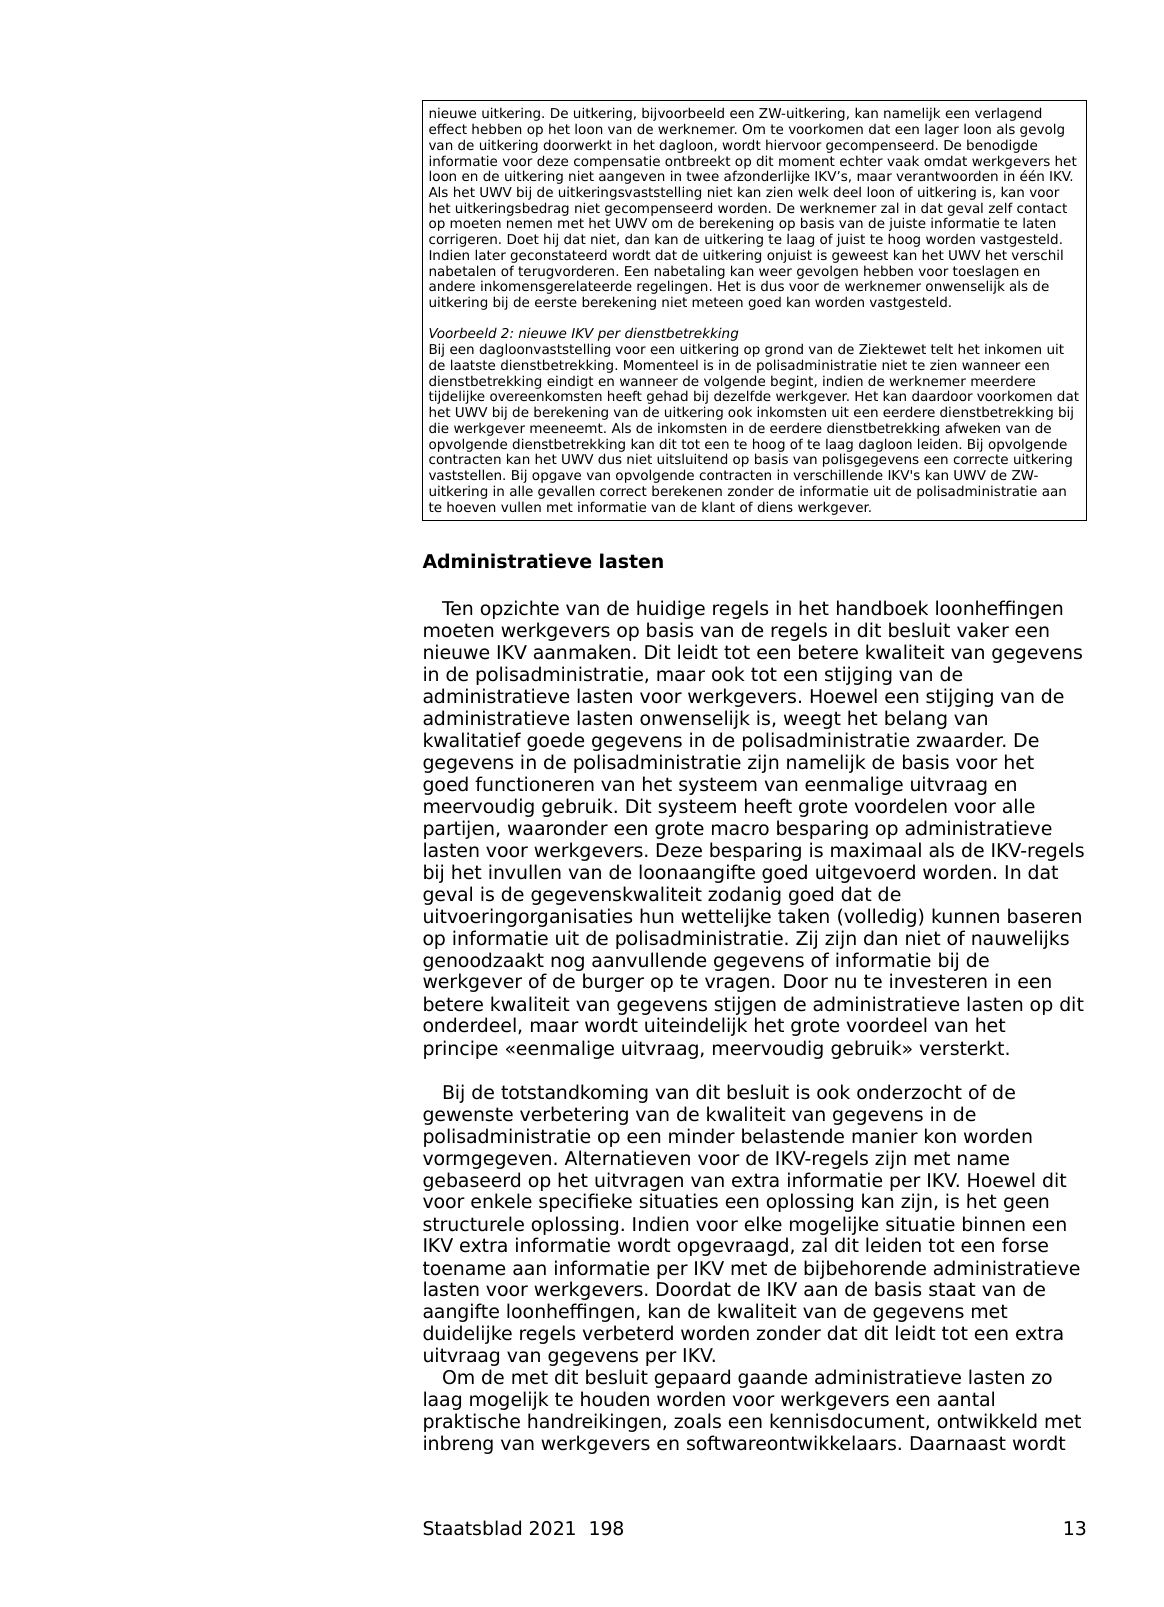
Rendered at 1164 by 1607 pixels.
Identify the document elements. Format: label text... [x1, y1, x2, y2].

table_cell [423, 311, 1086, 326]
text Om de met dit besluit gepaard gaande administratieve lasten zo laag mogelijk te houden worden voor werkgevers een aantal praktische handreikingen, zoals een kennisdocument, ontwikkeld met inbreng van werkgevers en softwareontwikkelaars. Daarnaast wordt [422, 1367, 1087, 1455]
text Ten opzichte van de huidige regels in het handboek loonheffingen moeten werkgevers op basis van de regels in dit besluit vaker een nieuwe IKV aanmaken. Dit leidt tot een betere kwaliteit van gegevens in de polisadministratie, maar ook tot een stijging van de administratieve lasten voor werkgevers. Hoewel een stijging van de administratieve lasten onwenselijk is, weegt het belang van kwalitatief goede gegevens in de polisadministratie zwaarder. De gegevens in de polisadministratie zijn namelijk de basis voor het goed functioneren van het systeem van eenmalige uitvraag en meervoudig gebruik. Dit systeem heeft grote voordelen voor alle partijen, waaronder een grote macro besparing op administratieve lasten voor werkgevers. Deze besparing is maximaal als de IKV-regels bij het invullen van de loonaangifte goed uitgevoerd worden. In dat geval is de gegevenskwaliteit zodanig goed dat de uitvoeringorganisaties hun wettelijke taken (volledig) kunnen baseren op informatie uit de polisadministratie. Zij zijn dan niet of nauwelijks genoodzaakt nog aanvullende gegevens of informatie bij de werkgever of de burger op te vragen. Door nu te investeren in een betere kwaliteit van gegevens stijgen de administratieve lasten op dit onderdeel, maar wordt uiteindelijk het grote voordeel van het principe «eenmalige uitvraag, meervoudig gebruik» versterkt. [422, 598, 1087, 1059]
table_header nieuwe uitkering. De uitkering, bijvoorbeeld een ZW-uitkering, kan namelijk een verlagend effect hebben op het loon van de werknemer. Om te voorkomen dat een lager loon als gevolg van de uitkering doorwerkt in het dagloon, wordt hiervoor gecompenseerd. De benodigde informatie voor deze compensatie ontbreekt op dit moment echter vaak omdat werkgevers het loon en de uitkering niet aangeven in twee afzonderlijke IKV’s, maar verantwoorden in één IKV. Als het UWV bij de uitkeringsvaststelling niet kan zien welk deel loon of uitkering is, kan voor het uitkeringsbedrag niet gecompenseerd worden. De werknemer zal in dat geval zelf contact op moeten nemen met het UWV om de berekening op basis van de juiste informatie te laten corrigeren. Doet hij dat niet, dan kan de uitkering te laag of juist te hoog worden vastgesteld. Indien later geconstateerd wordt dat de uitkering onjuist is geweest kan het UWV het verschil nabetalen of terugvorderen. Een nabetaling kan weer gevolgen hebben voor toeslagen en andere inkomensgerelateerde regelingen. Het is dus voor de werknemer onwenselijk als de uitkering bij de eerste berekening niet meteen goed kan worden vastgesteld. [423, 101, 1086, 311]
text Bij de totstandkoming van dit besluit is ook onderzocht of de gewenste verbetering van de kwaliteit van gegevens in de polisadministratie op een minder belastende manier kon worden vormgegeven. Alternatieven voor de IKV-regels zijn met name gebaseerd op het uitvragen van extra informatie per IKV. Hoewel dit voor enkele specifieke situaties een oplossing kan zijn, is het geen structurele oplossing. Indien voor elke mogelijke situatie binnen een IKV extra informatie wordt opgevraagd, zal dit leiden tot een forse toename aan informatie per IKV met de bijbehorende administratieve lasten voor werkgevers. Doordat de IKV aan de basis staat van de aangifte loonheffingen, kan de kwaliteit van de gegevens met duidelijke regels verbeterd worden zonder dat dit leidt tot een extra uitvraag van gegevens per IKV. [422, 1082, 1087, 1367]
subtitle Administratieve lasten [422, 551, 1087, 573]
table_cell Voorbeeld 2: nieuwe IKV per dienstbetrekking Bij een dagloonvaststelling voor een uitkering op grond van de Ziektewet telt het inkomen uit de laatste dienstbetrekking. Momenteel is in de polisadministratie niet te zien wanneer een dienstbetrekking eindigt en wanneer de volgende begint, indien de werknemer meerdere tijdelijke overeenkomsten heeft gehad bij dezelfde werkgever. Het kan daardoor voorkomen dat het UWV bij de berekening van de uitkering ook inkomsten uit een eerdere dienstbetrekking bij die werkgever meeneemt. Als de inkomsten in de eerdere dienstbetrekking afweken van de opvolgende dienstbetrekking kan dit tot een te hoog of te laag dagloon leiden. Bij opvolgende contracten kan het UWV dus niet uitsluitend op basis van polisgegevens een correcte uitkering vaststellen. Bij opgave van opvolgende contracten in verschillende IKV's kan UWV de ZW-uitkering in alle gevallen correct berekenen zonder de informatie uit de polisadministratie aan te hoeven vullen met informatie van de klant of diens werkgever. [423, 326, 1086, 520]
